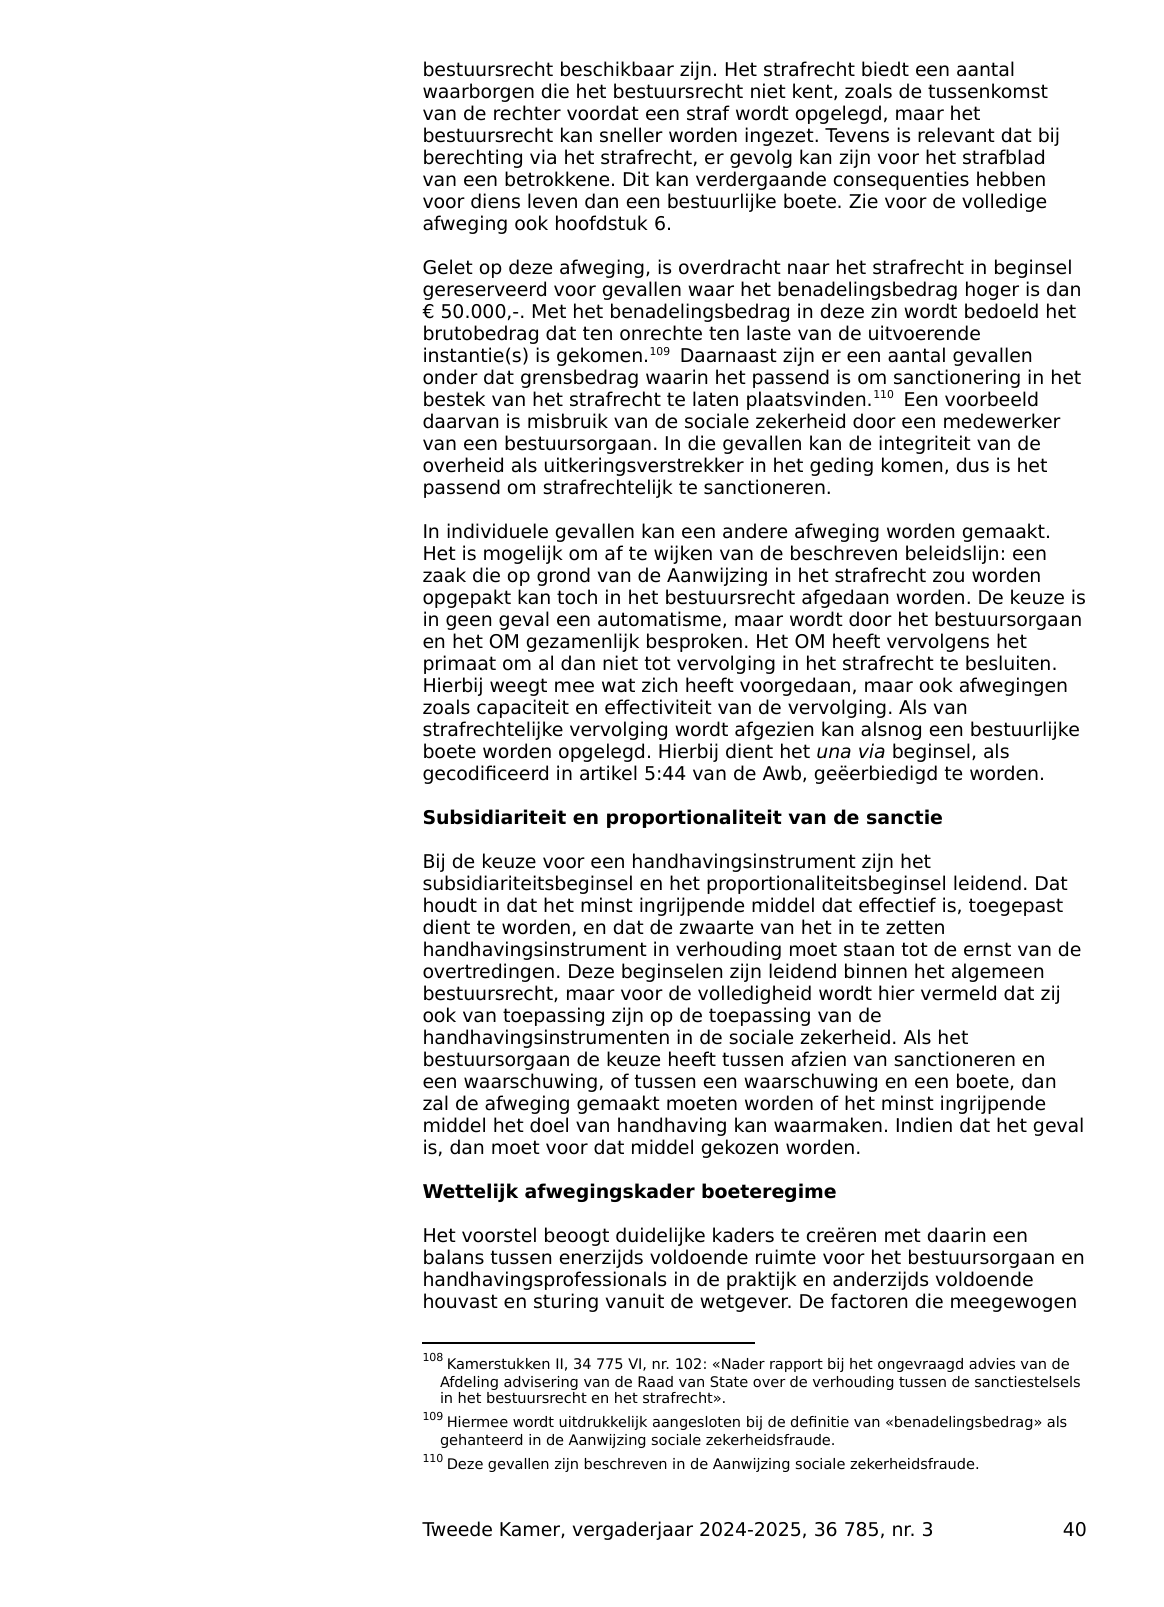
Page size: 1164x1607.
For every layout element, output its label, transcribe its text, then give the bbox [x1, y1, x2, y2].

text In individuele gevallen kan een andere afweging worden gemaakt. Het is mogelijk om af te wijken van de beschreven beleidslijn: een zaak die op grond van de Aanwijzing in het strafrecht zou worden opgepakt kan toch in het bestuursrecht afgedaan worden. De keuze is in geen geval een automatisme, maar wordt door het bestuursorgaan en het OM gezamenlijk besproken. Het OM heeft vervolgens het primaat om al dan niet tot vervolging in het strafrecht te besluiten. Hierbij weegt mee wat zich heeft voorgedaan, maar ook afwegingen zoals capaciteit en effectiviteit van de vervolging. Als van strafrechtelijke vervolging wordt afgezien kan alsnog een bestuurlijke boete worden opgelegd. Hierbij dient het una via beginsel, als gecodificeerd in artikel 5:44 van de Awb, geëerbiedigd te worden. [422, 521, 1087, 785]
text Het voorstel beoogt duidelijke kaders te creëren met daarin een balans tussen enerzijds voldoende ruimte voor het bestuursorgaan en handhavingsprofessionals in de praktijk en anderzijds voldoende houvast en sturing vanuit de wetgever. De factoren die meegewogen [422, 1225, 1087, 1313]
text Deze gevallen zijn beschreven in de Aanwijzing sociale zekerheidsfraude. [422, 1452, 1087, 1474]
subtitle Wettelijk afwegingskader boeteregime [422, 1181, 1087, 1203]
text Gelet op deze afweging, is overdracht naar het strafrecht in beginsel gereserveerd voor gevallen waar het benadelingsbedrag hoger is dan € 50.000,-. Met het benadelingsbedrag in deze zin wordt bedoeld het brutobedrag dat ten onrechte ten laste van de uitvoerende instantie(s) is gekomen. Daarnaast zijn er een aantal gevallen onder dat grensbedrag waarin het passend is om sanctionering in het bestek van het strafrecht te laten plaatsvinden. Een voorbeeld daarvan is misbruik van de sociale zekerheid door een medewerker van een bestuursorgaan. In die gevallen kan de integriteit van de overheid als uitkeringsverstrekker in het geding komen, dus is het passend om strafrechtelijk te sanctioneren. [422, 257, 1087, 499]
text bestuursrecht beschikbaar zijn. Het strafrecht biedt een aantal waarborgen die het bestuursrecht niet kent, zoals de tussenkomst van de rechter voordat een straf wordt opgelegd, maar het bestuursrecht kan sneller worden ingezet. Tevens is relevant dat bij berechting via het strafrecht, er gevolg kan zijn voor het strafblad van een betrokkene. Dit kan verdergaande consequenties hebben voor diens leven dan een bestuurlijke boete. Zie voor de volledige afweging ook hoofdstuk 6. [422, 59, 1087, 235]
text Hiermee wordt uitdrukkelijk aangesloten bij de definitie van «benadelingsbedrag» als gehanteerd in de Aanwijzing sociale zekerheidsfraude. [422, 1410, 1087, 1449]
text Kamerstukken II, 34 775 VI, nr. 102: «Nader rapport bij het ongevraagd advies van de Afdeling advisering van de Raad van State over de verhouding tussen de sanctiestelsels in het bestuursrecht en het strafrecht». [422, 1352, 1087, 1407]
text Bij de keuze voor een handhavingsinstrument zijn het subsidiariteitsbeginsel en het proportionaliteitsbeginsel leidend. Dat houdt in dat het minst ingrijpende middel dat effectief is, toegepast dient te worden, en dat de zwaarte van het in te zetten handhavingsinstrument in verhouding moet staan tot de ernst van de overtredingen. Deze beginselen zijn leidend binnen het algemeen bestuursrecht, maar voor de volledigheid wordt hier vermeld dat zij ook van toepassing zijn op de toepassing van de handhavingsinstrumenten in de sociale zekerheid. Als het bestuursorgaan de keuze heeft tussen afzien van sanctioneren en een waarschuwing, of tussen een waarschuwing en een boete, dan zal de afweging gemaakt moeten worden of het minst ingrijpende middel het doel van handhaving kan waarmaken. Indien dat het geval is, dan moet voor dat middel gekozen worden. [422, 851, 1087, 1159]
subtitle Subsidiariteit en proportionaliteit van de sanctie [422, 807, 1087, 829]
